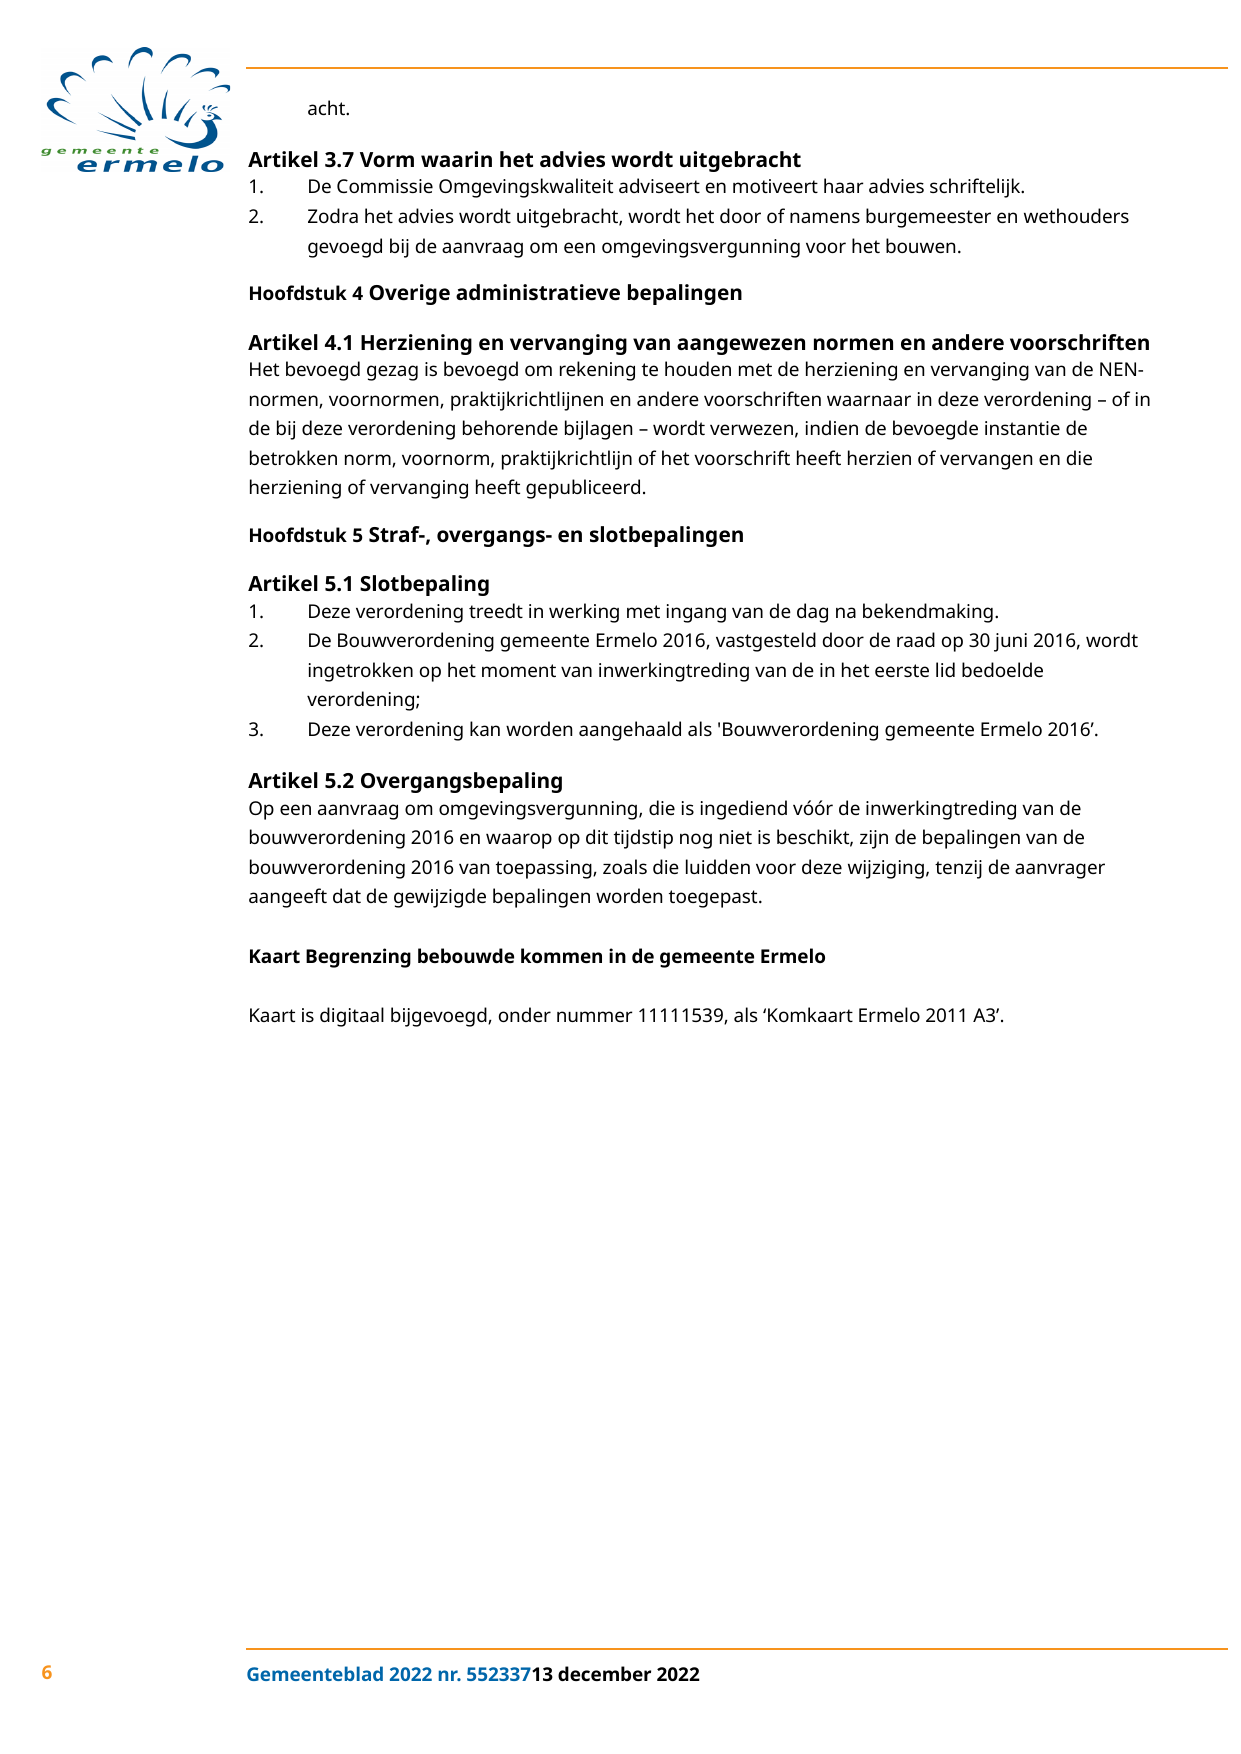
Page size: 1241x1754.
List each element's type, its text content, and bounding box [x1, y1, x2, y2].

picture [41, 47, 231, 172]
text Het bevoegd gezag is bevoegd om rekening te houden met de herziening en vervanging van de NEN-normen, voornormen, praktijkrichtlijnen en andere voorschriften waarnaar in deze verordening – of in de bij deze verordening behorende bijlagen – wordt verwezen, indien de bevoegde instantie de betrokken norm, voornorm, praktijkrichtlijn of het voorschrift heeft herzien of vervangen en die herziening of vervanging heeft gepubliceerd. [248, 356, 1152, 500]
list Deze verordening kan worden aangehaald als 'Bouwverordening gemeente Ermelo 2016’. [248, 716, 1152, 742]
text Hoofdstuk 4 Overige administratieve bepalingen [248, 278, 1152, 307]
list De Bouwverordening gemeente Ermelo 2016, vastgesteld door de raad op 30 juni 2016, wordt ingetrokken op het moment van inwerkingtreding van de in het eerste lid bedoelde verordening; [248, 627, 1152, 712]
text Kaart is digitaal bijgevoegd, onder nummer 11111539, als ‘Komkaart Ermelo 2011 A3’. [248, 1002, 1152, 1028]
text Artikel 3.7 Vorm waarin het advies wordt uitgebracht [248, 145, 1152, 174]
text Op een aanvraag om omgevingsvergunning, die is ingediend vóór de inwerkingtreding van de bouwverordening 2016 en waarop op dit tijdstip nog niet is beschikt, zijn de bepalingen van de bouwverordening 2016 van toepassing, zoals die luidden voor deze wijziging, tenzij de aanvrager aangeeft dat de gewijzigde bepalingen worden toegepast. [248, 795, 1152, 909]
list acht. [248, 95, 1152, 121]
text Artikel 4.1 Herziening en vervanging van aangewezen normen en andere voorschriften [248, 328, 1152, 356]
list De Commissie Omgevingskwaliteit adviseert en motiveert haar advies schriftelijk. [248, 174, 1152, 199]
text Kaart Begrenzing bebouwde kommen in de gemeente Ermelo [248, 943, 1152, 969]
text Hoofdstuk 5 Straf-, overgangs- en slotbepalingen [248, 520, 1152, 548]
text Artikel 5.1 Slotbepaling [248, 569, 1152, 598]
list Deze verordening treedt in werking met ingang van de dag na bekendmaking. [248, 598, 1152, 623]
text Artikel 5.2 Overgangsbepaling [248, 767, 1152, 795]
list Zodra het advies wordt uitgebracht, wordt het door of namens burgemeester en wethouders gevoegd bij de aanvraag om een omgevingsvergunning voor het bouwen. [248, 203, 1152, 258]
